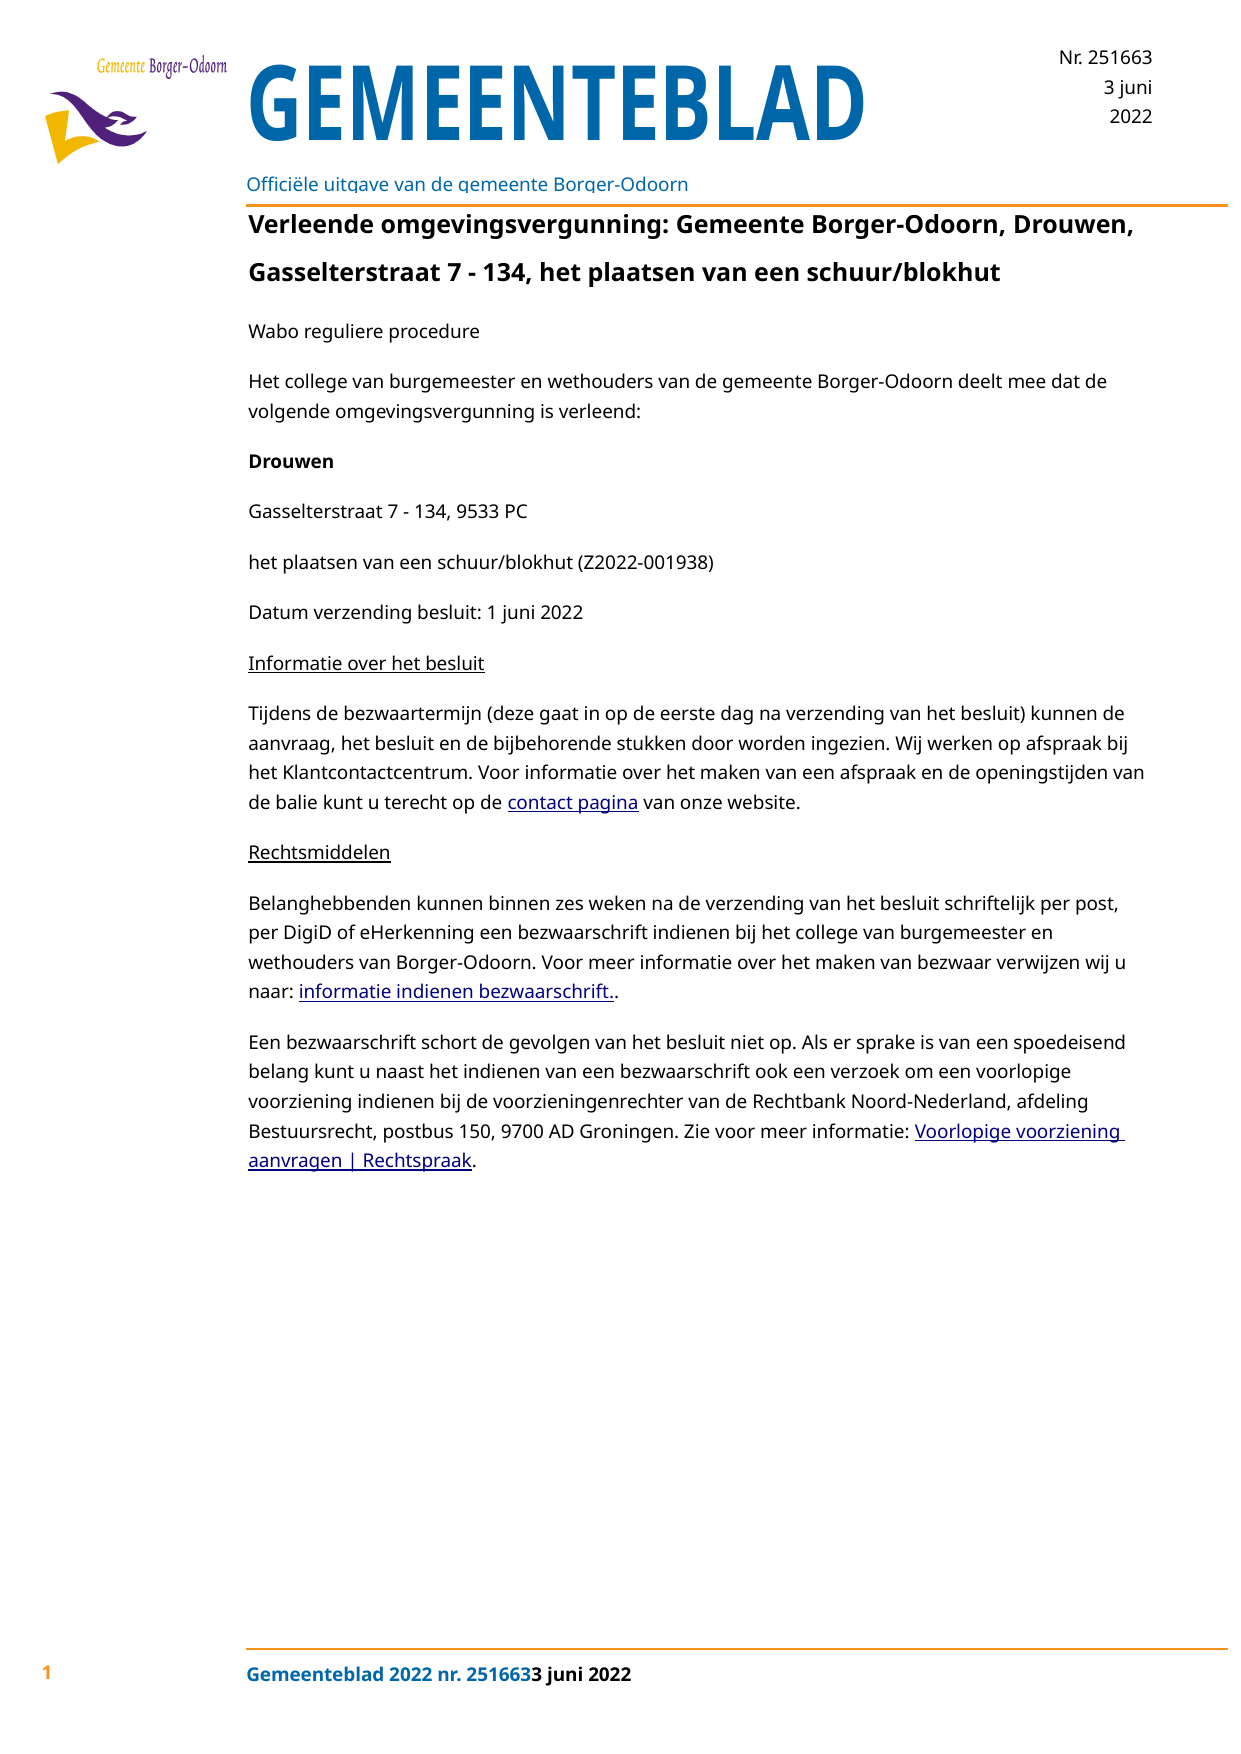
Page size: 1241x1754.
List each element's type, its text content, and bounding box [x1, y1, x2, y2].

text Informatie over het besluit [248, 650, 1152, 676]
text Het college van burgemeester en wethouders van de gemeente Borger-Odoorn deelt mee dat de volgende omgevingsvergunning is verleend: [248, 368, 1152, 424]
text Een bezwaarschrift schort de gevolgen van het besluit niet op. Als er sprake is van een spoedeisend belang kunt u naast het indienen van een bezwaarschrift ook een verzoek om een voorlopige voorziening indienen bij de voorzieningenrechter van de Rechtbank Noord-Nederland, afdeling Bestuursrecht, postbus 150, 9700 AD Groningen. Zie voor meer informatie: Voorlopige voorziening aanvragen | Rechtspraak. [248, 1029, 1152, 1173]
text Verleende omgevingsvergunning: Gemeente Borger-Odoorn, Drouwen, Gasselterstraat 7 - 134, het plaatsen van een schuur/blokhut [248, 207, 1152, 288]
text Drouwen [248, 448, 1152, 474]
text Wabo reguliere procedure [248, 318, 1152, 344]
text Belanghebbenden kunnen binnen zes weken na de verzending van het besluit schriftelijk per post, per DigiD of eHerkenning een bezwaarschrift indienen bij het college van burgemeester en wethouders van Borger-Odoorn. Voor meer informatie over het maken van bezwaar verwijzen wij u naar: informatie indienen bezwaarschrift.. [248, 890, 1152, 1004]
text Gasselterstraat 7 - 134, 9533 PC [248, 499, 1152, 524]
text Datum verzending besluit: 1 juni 2022 [248, 599, 1152, 625]
text het plaatsen van een schuur/blokhut (Z2022-001938) [248, 549, 1152, 575]
text Tijdens de bezwaartermijn (deze gaat in op de eerste dag na verzending van het besluit) kunnen de aanvraag, het besluit en de bijbehorende stukken door worden ingezien. Wij werken op afspraak bij het Klantcontactcentrum. Voor informatie over het maken van een afspraak en de openingstijden van de balie kunt u terecht op de contact pagina van onze website. [248, 700, 1152, 815]
picture [41, 47, 231, 172]
text Rechtsmiddelen [248, 839, 1152, 865]
